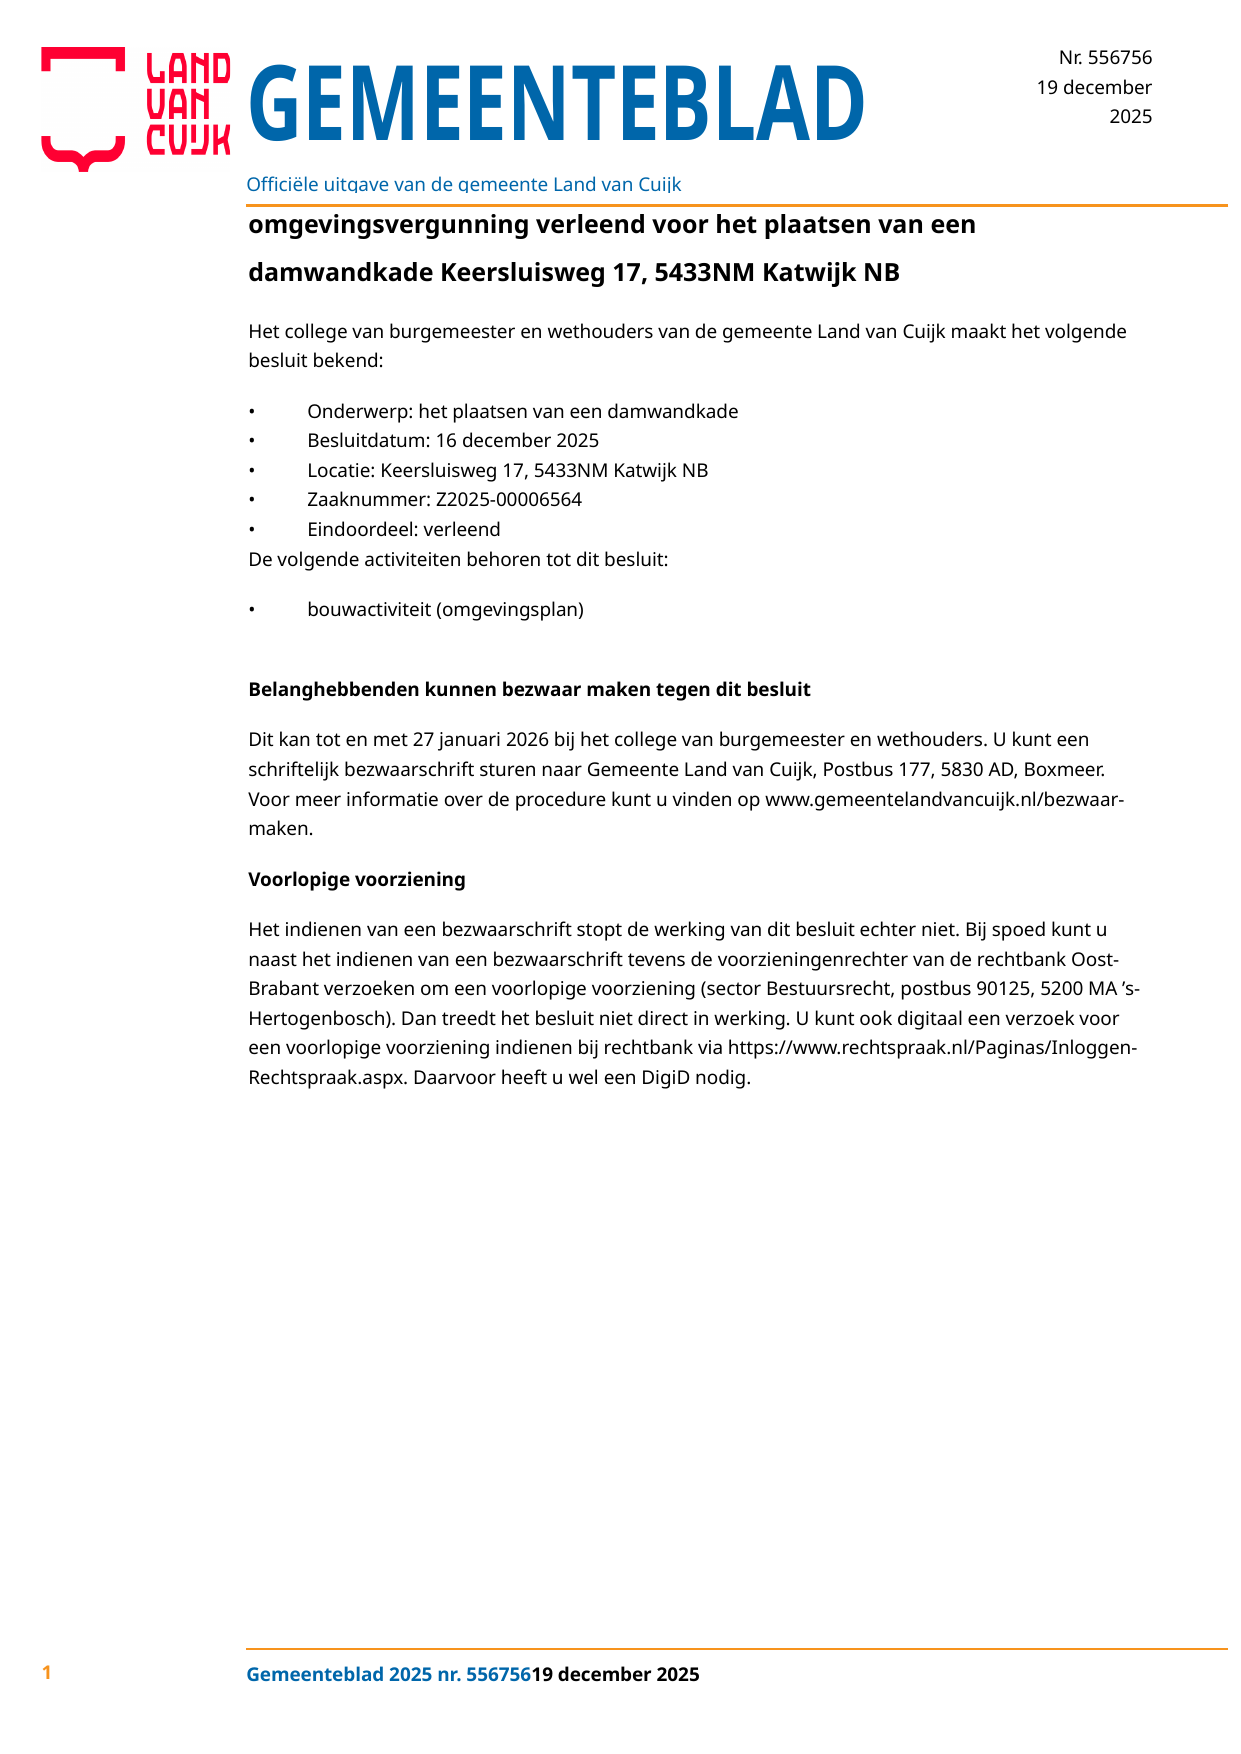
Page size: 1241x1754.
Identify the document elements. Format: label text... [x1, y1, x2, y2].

list Locatie: Keersluisweg 17, 5433NM Katwijk NB [248, 457, 1152, 483]
text De volgende activiteiten behoren tot dit besluit: [248, 546, 1152, 572]
picture [41, 47, 231, 172]
text Voorlopige voorziening [248, 866, 1152, 892]
list Besluitdatum: 16 december 2025 [248, 427, 1152, 453]
text omgevingsvergunning verleend voor het plaatsen van een damwandkade Keersluisweg 17, 5433NM Katwijk NB [248, 207, 1152, 288]
list Onderwerp: het plaatsen van een damwandkade [248, 398, 1152, 424]
list Zaaknummer: Z2025-00006564 [248, 487, 1152, 512]
text Het indienen van een bezwaarschrift stopt de werking van dit besluit echter niet. Bij spoed kunt u naast het indienen van een bezwaarschrift tevens de voorzieningenrechter van de rechtbank Oost-Brabant verzoeken om een voorlopige voorziening (sector Bestuursrecht, postbus 90125, 5200 MA ’s-Hertogenbosch). Dan treedt het besluit niet direct in werking. U kunt ook digitaal een verzoek voor een voorlopige voorziening indienen bij rechtbank via https://www.rechtspraak.nl/Paginas/Inloggen-Rechtspraak.aspx. Daarvoor heeft u wel een DigiD nodig. [248, 916, 1152, 1090]
text Het college van burgemeester en wethouders van de gemeente Land van Cuijk maakt het volgende besluit bekend: [248, 318, 1152, 373]
text Belanghebbenden kunnen bezwaar maken tegen dit besluit [248, 676, 1152, 702]
list Eindoordeel: verleend [248, 516, 1152, 542]
text Dit kan tot en met 27 januari 2026 bij het college van burgemeester en wethouders. U kunt een schriftelijk bezwaarschrift sturen naar Gemeente Land van Cuijk, Postbus 177, 5830 AD, Boxmeer. Voor meer informatie over de procedure kunt u vinden op www.gemeentelandvancuijk.nl/bezwaar-maken. [248, 727, 1152, 841]
list bouwactiviteit (omgevingsplan) [248, 596, 1152, 622]
